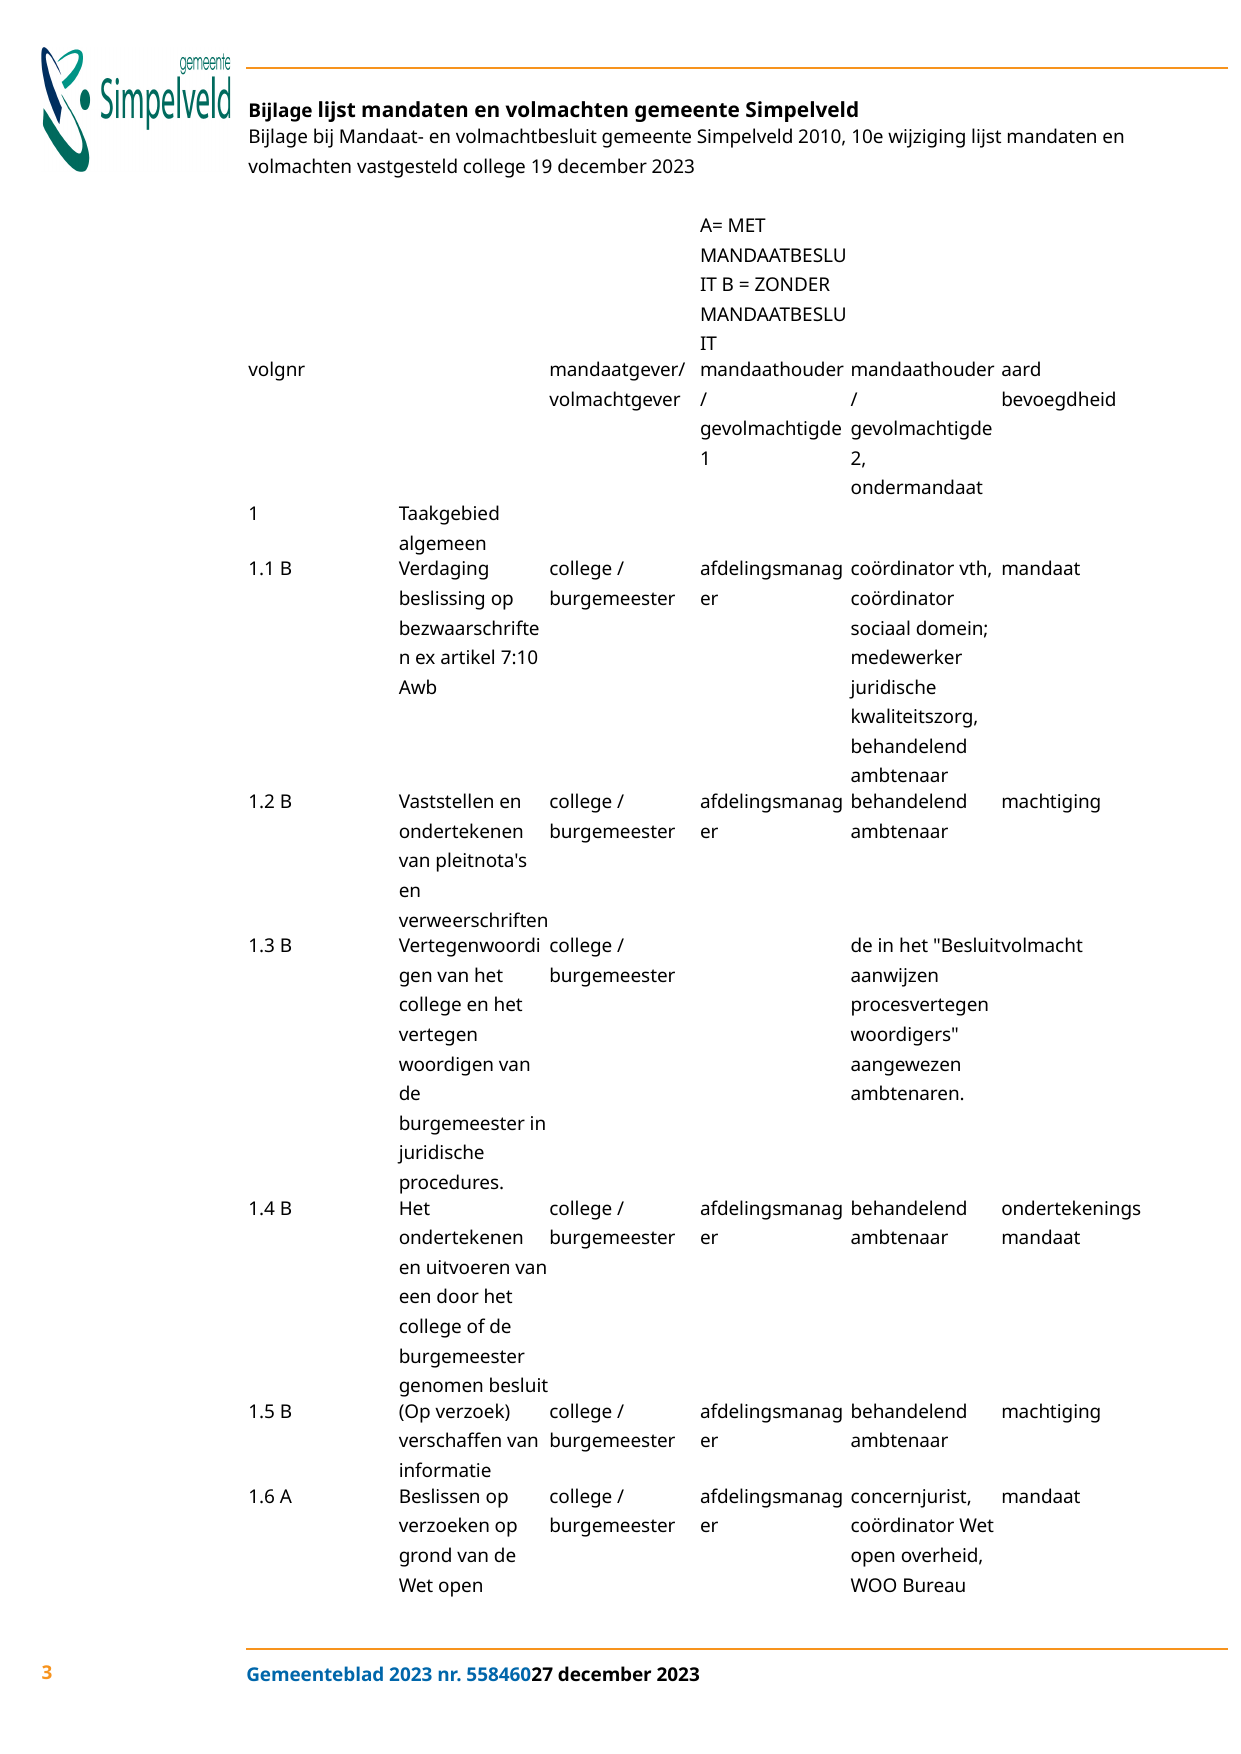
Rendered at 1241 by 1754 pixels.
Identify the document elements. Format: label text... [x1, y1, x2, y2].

table_cell Taakgebied algemeen [399, 500, 549, 556]
table_cell afdelingsmanager [700, 1195, 850, 1398]
table_cell Vertegenwoordigen van het college en het vertegen woordigen van de burgemeester in juridische procedures. [399, 933, 549, 1195]
table_cell (Op verzoek) verschaffen van informatie [399, 1398, 549, 1483]
table_cell 1.5 B [248, 1398, 398, 1483]
picture [41, 47, 231, 172]
table_cell college / burgemeester [549, 789, 700, 932]
table_cell Beslissen op verzoeken op grond van de Wet open [399, 1483, 549, 1597]
table_cell aard bevoegdheid [1001, 356, 1152, 500]
table_cell concernjurist, coördinator Wet open overheid, WOO Bureau [850, 1483, 1001, 1597]
table_cell college / burgemeester [549, 1398, 700, 1483]
table_cell afdelingsmanager [700, 556, 850, 788]
table_cell Het ondertekenen en uitvoeren van een door het college of de burgemeester genomen besluit [399, 1195, 549, 1398]
table_cell Vaststellen en ondertekenen van pleitnota's en verweerschriften [399, 789, 549, 932]
table_cell college / burgemeester [549, 556, 700, 788]
table_cell afdelingsmanager [700, 1398, 850, 1483]
table_cell mandaat [1001, 1483, 1152, 1597]
table_cell 1.2 B [248, 789, 398, 932]
table_header [248, 212, 398, 356]
table_header A= MET MANDAATBESLUIT B = ZONDER MANDAATBESLUIT [700, 212, 850, 356]
table_cell afdelingsmanager [700, 1483, 850, 1597]
table_header [549, 212, 700, 356]
table_cell 1.1 B [248, 556, 398, 788]
table_cell mandaathouder/ gevolmachtigde 1 [700, 356, 850, 500]
table_cell behandelend ambtenaar [850, 1398, 1001, 1483]
table_cell college / burgemeester [549, 1195, 700, 1398]
table_cell ondertekeningsmandaat [1001, 1195, 1152, 1398]
table_cell coördinator vth, coördinator sociaal domein; medewerker juridische kwaliteitszorg, behandelend ambtenaar [850, 556, 1001, 788]
table_cell college / burgemeester [549, 1483, 700, 1597]
table_cell mandaathouder/ gevolmachtigde 2, ondermandaat [850, 356, 1001, 500]
table_cell [549, 500, 700, 556]
table_cell volmacht [1001, 933, 1152, 1195]
table_cell [399, 356, 549, 500]
table_cell 1.3 B [248, 933, 398, 1195]
table_cell mandaat [1001, 556, 1152, 788]
table_cell machtiging [1001, 789, 1152, 932]
table_cell de in het "Besluit aanwijzen procesvertegenwoordigers" aangewezen ambtenaren. [850, 933, 1001, 1195]
table_cell afdelingsmanager [700, 789, 850, 932]
table_header [850, 212, 1001, 356]
table_header [1001, 212, 1152, 356]
table_cell mandaatgever/ volmachtgever [549, 356, 700, 500]
table_cell [700, 933, 850, 1195]
table_cell Verdaging beslissing op bezwaarschriften ex artikel 7:10 Awb [399, 556, 549, 788]
table_cell [850, 500, 1001, 556]
table_cell behandelend ambtenaar [850, 1195, 1001, 1398]
text Bijlage lijst mandaten en volmachten gemeente Simpelveld [248, 95, 1152, 123]
table_cell 1.4 B [248, 1195, 398, 1398]
table_cell 1 [248, 500, 398, 556]
text Bijlage bij Mandaat- en volmachtbesluit gemeente Simpelveld 2010, 10e wijziging lijst mandaten en volmachten vastgesteld college 19 december 2023 [248, 123, 1152, 179]
table_cell volgnr [248, 356, 398, 500]
table_header [399, 212, 549, 356]
table_cell behandelend ambtenaar [850, 789, 1001, 932]
table_cell 1.6 A [248, 1483, 398, 1597]
table_cell [700, 500, 850, 556]
table_cell machtiging [1001, 1398, 1152, 1483]
table_cell [1001, 500, 1152, 556]
table_cell college / burgemeester [549, 933, 700, 1195]
